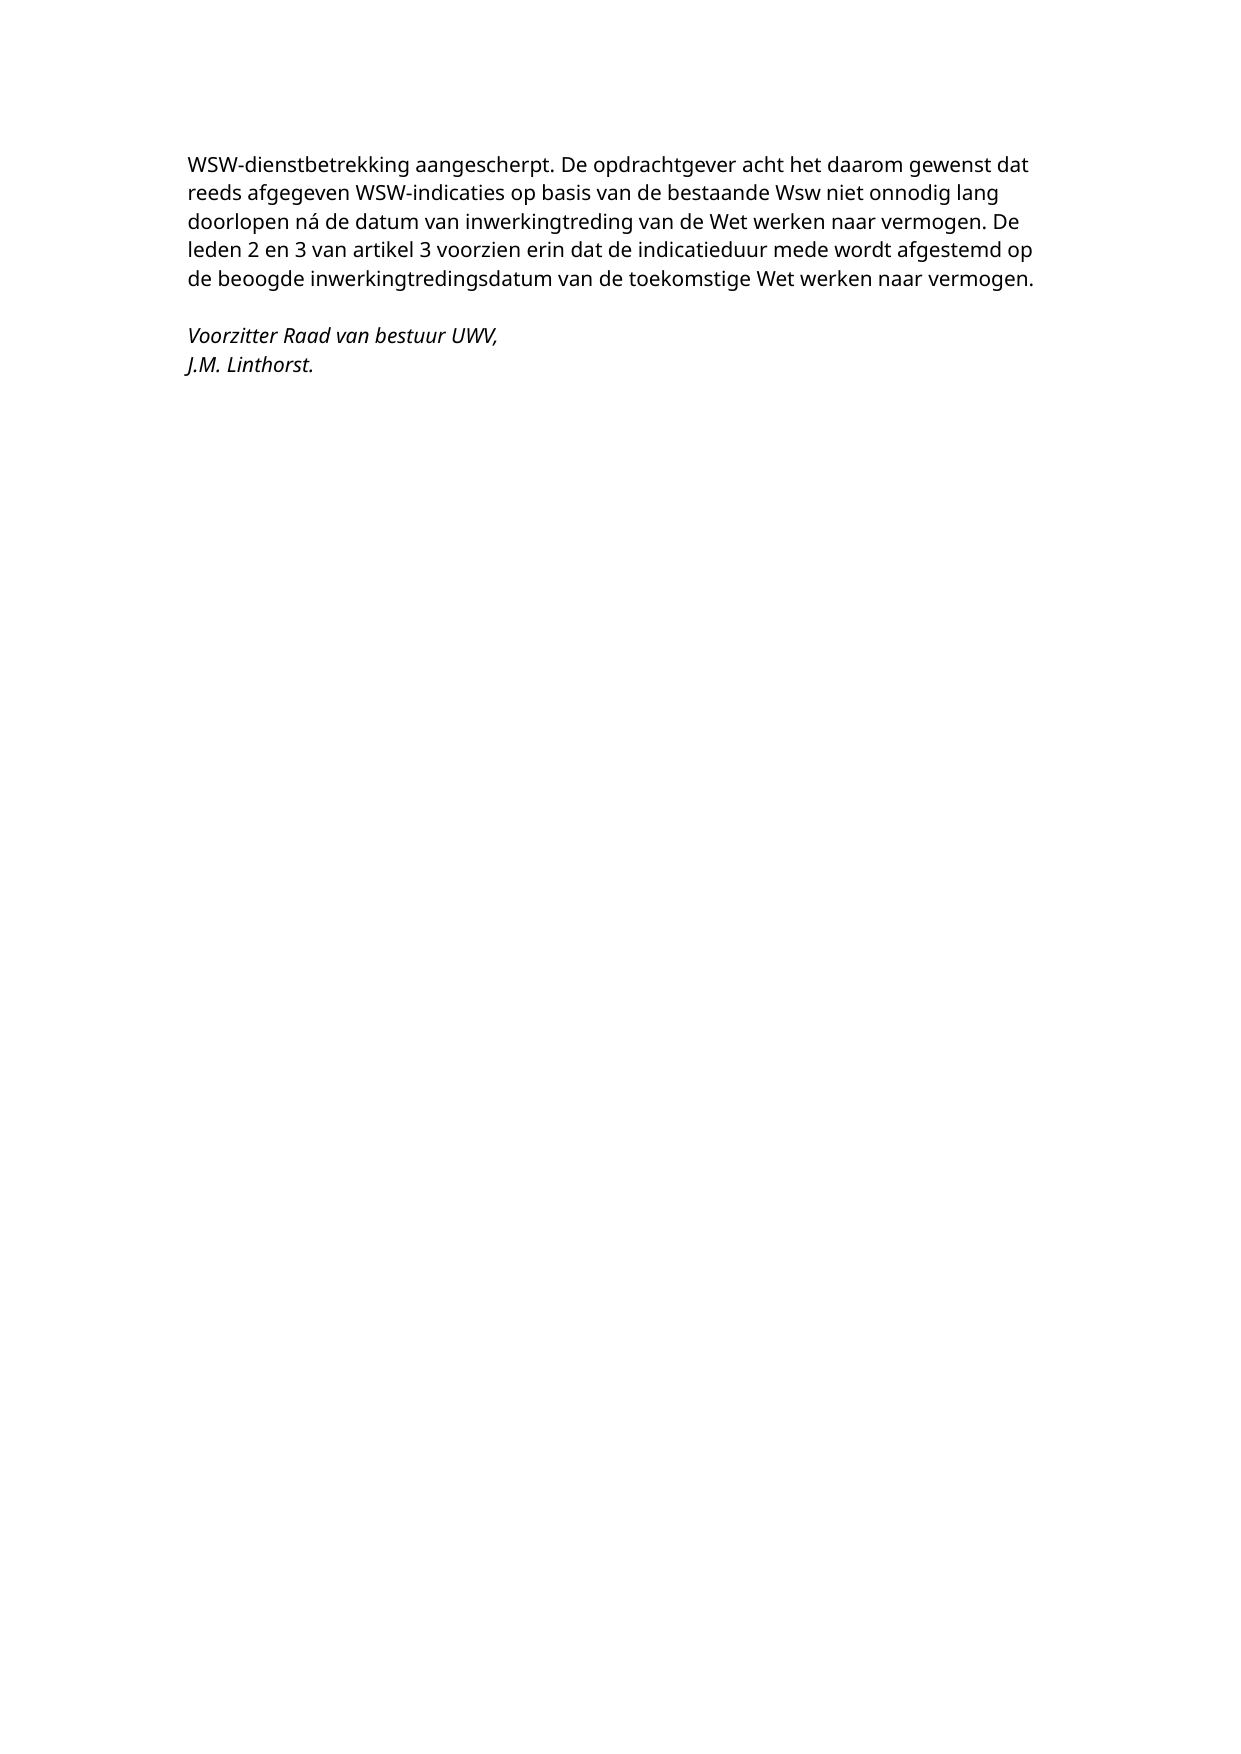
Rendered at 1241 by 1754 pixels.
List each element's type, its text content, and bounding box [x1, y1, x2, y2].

text J.M. Linthorst. [187, 350, 1053, 378]
text WSW-dienstbetrekking aangescherpt. De opdrachtgever acht het daarom gewenst dat reeds afgegeven WSW-indicaties op basis van de bestaande Wsw niet onnodig lang doorlopen ná de datum van inwerkingtreding van de Wet werken naar vermogen. De leden 2 en 3 van artikel 3 voorzien erin dat de indicatieduur mede wordt afgestemd op de beoogde inwerkingtredingsdatum van de toekomstige Wet werken naar vermogen. [187, 150, 1053, 292]
text Voorzitter Raad van bestuur UWV, [187, 322, 1053, 350]
